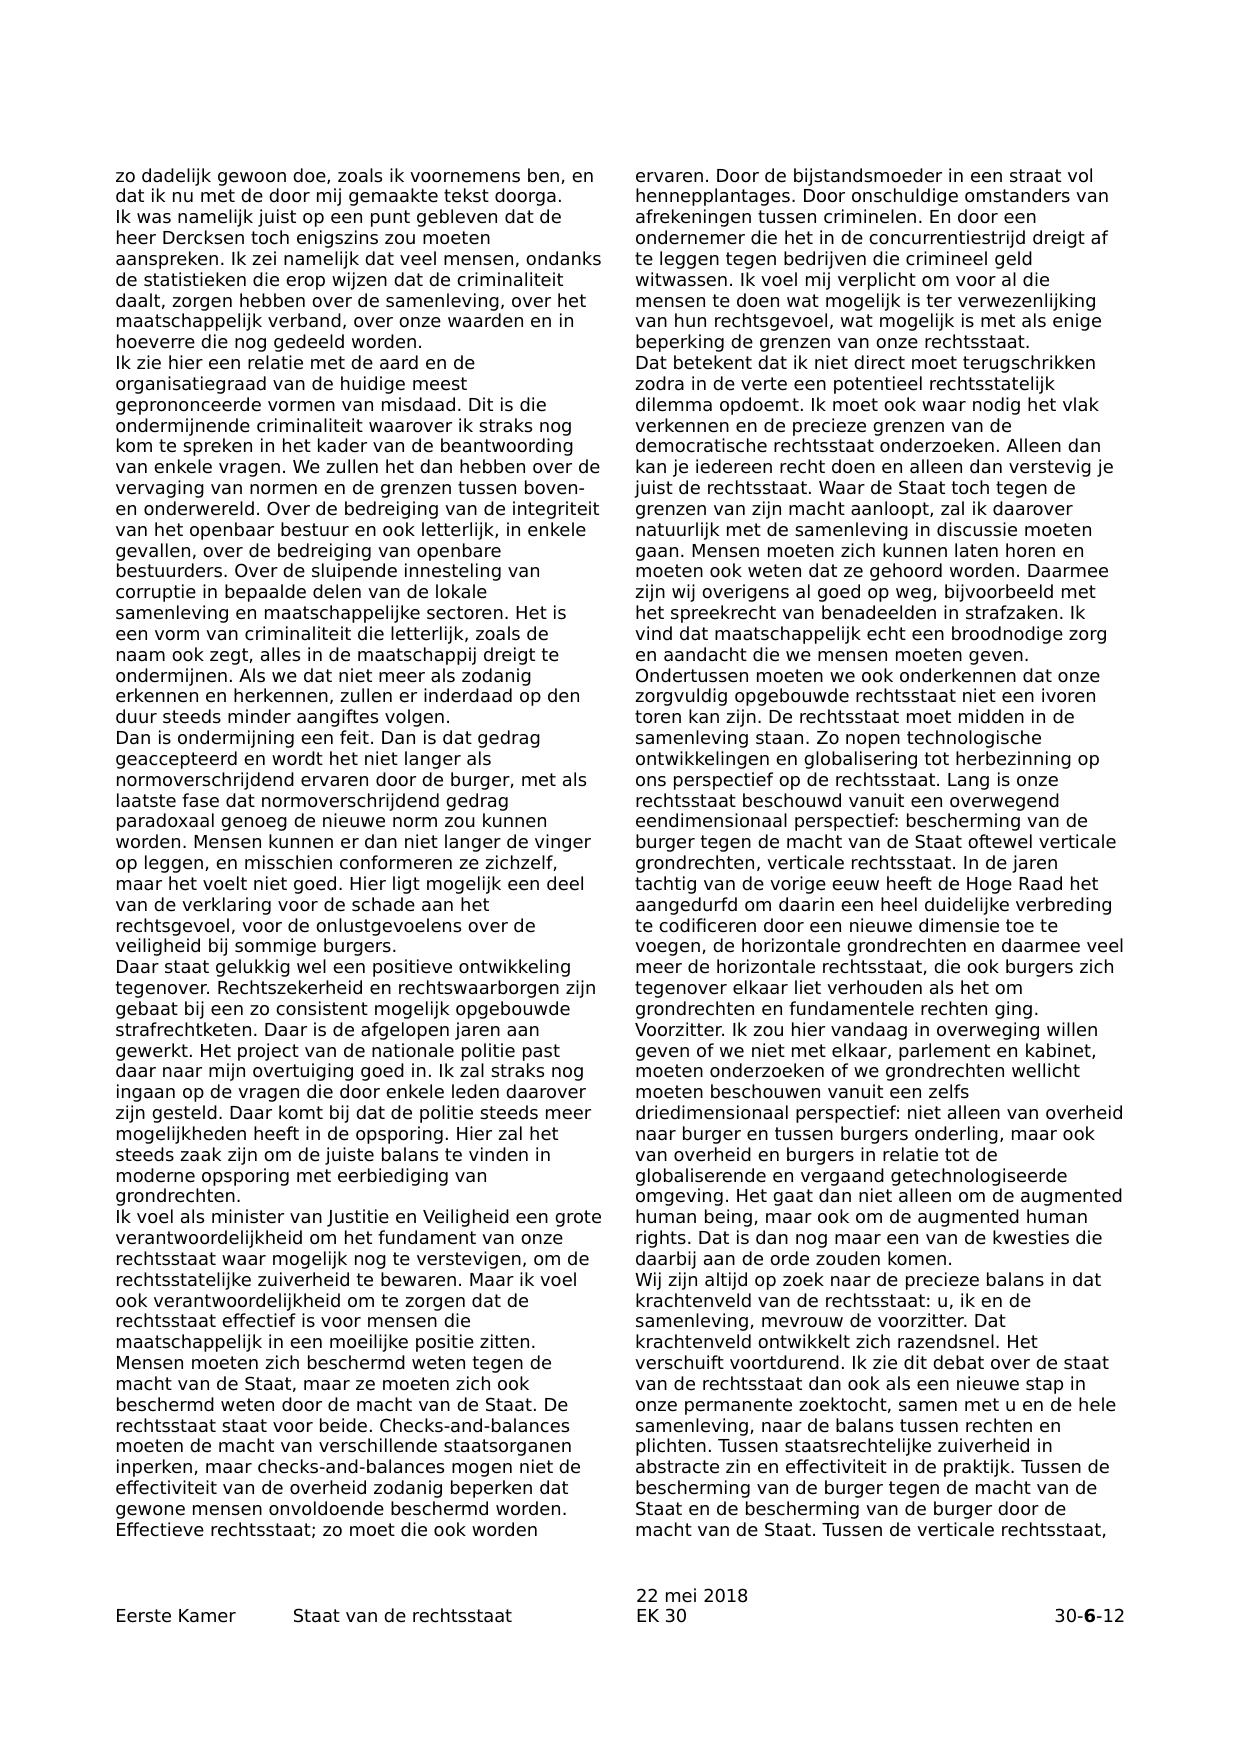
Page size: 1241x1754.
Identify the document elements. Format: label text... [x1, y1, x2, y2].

text Ondertussen moeten we ook onderkennen dat onze zorgvuldig opgebouwde rechtsstaat niet een ivoren toren kan zijn. De rechtsstaat moet midden in de samenleving staan. Zo nopen technologische ontwikkelingen en globalisering tot herbezinning op ons perspectief op de rechtsstaat. Lang is onze rechtsstaat beschouwd vanuit een overwegend eendimensionaal perspectief: bescherming van de burger tegen de macht van de Staat oftewel verticale grondrechten, verticale rechtsstaat. In de jaren tachtig van de vorige eeuw heeft de Hoge Raad het aangedurfd om daarin een heel duidelijke verbreding te codificeren door een nieuwe dimensie toe te voegen, de horizontale grondrechten en daarmee veel meer de horizontale rechtsstaat, die ook burgers zich tegenover elkaar liet verhouden als het om grondrechten en fundamentele rechten ging. [635, 665, 1125, 1019]
text Daar staat gelukkig wel een positieve ontwikkeling tegenover. Rechtszekerheid en rechtswaarborgen zijn gebaat bij een zo consistent mogelijk opgebouwde strafrechtketen. Daar is de afgelopen jaren aan gewerkt. Het project van de nationale politie past daar naar mijn overtuiging goed in. Ik zal straks nog ingaan op de vragen die door enkele leden daarover zijn gesteld. Daar komt bij dat de politie steeds meer mogelijkheden heeft in de opsporing. Hier zal het steeds zaak zijn om de juiste balans te vinden in moderne opsporing met eerbiediging van grondrechten. [115, 957, 605, 1207]
text Ik zie hier een relatie met de aard en de organisatiegraad van de huidige meest geprononceerde vormen van misdaad. Dit is die ondermijnende criminaliteit waarover ik straks nog kom te spreken in het kader van de beantwoording van enkele vragen. We zullen het dan hebben over de vervaging van normen en de grenzen tussen boven- en onderwereld. Over de bedreiging van de integriteit van het openbaar bestuur en ook letterlijk, in enkele gevallen, over de bedreiging van openbare bestuurders. Over de sluipende innesteling van corruptie in bepaalde delen van de lokale samenleving en maatschappelijke sectoren. Het is een vorm van criminaliteit die letterlijk, zoals de naam ook zegt, alles in de maatschappij dreigt te ondermijnen. Als we dat niet meer als zodanig erkennen en herkennen, zullen er inderdaad op den duur steeds minder aangiftes volgen. [115, 353, 605, 728]
text Voorzitter. Ik zou hier vandaag in overweging willen geven of we niet met elkaar, parlement en kabinet, moeten onderzoeken of we grondrechten wellicht moeten beschouwen vanuit een zelfs driedimensionaal perspectief: niet alleen van overheid naar burger en tussen burgers onderling, maar ook van overheid en burgers in relatie tot de globaliserende en vergaand getechnologiseerde omgeving. Het gaat dan niet alleen om de augmented human being, maar ook om de augmented human rights. Dat is dan nog maar een van de kwesties die daarbij aan de orde zouden komen. [635, 1019, 1125, 1269]
text Ik voel als minister van Justitie en Veiligheid een grote verantwoordelijkheid om het fundament van onze rechtsstaat waar mogelijk nog te verstevigen, om de rechtsstatelijke zuiverheid te bewaren. Maar ik voel ook verantwoordelijkheid om te zorgen dat de rechtsstaat effectief is voor mensen die maatschappelijk in een moeilijke positie zitten. Mensen moeten zich beschermd weten tegen de macht van de Staat, maar ze moeten zich ook beschermd weten door de macht van de Staat. De rechtsstaat staat voor beide. Checks-and-balances moeten de macht van verschillende staatsorganen inperken, maar checks-and-balances mogen niet de effectiviteit van de overheid zodanig beperken dat gewone mensen onvoldoende beschermd worden. Effectieve rechtsstaat; zo moet die ook worden [115, 1207, 605, 1540]
text ervaren. Door de bijstandsmoeder in een straat vol hennepplantages. Door onschuldige omstanders van afrekeningen tussen criminelen. En door een ondernemer die het in de concurrentiestrijd dreigt af te leggen tegen bedrijven die crimineel geld witwassen. Ik voel mij verplicht om voor al die mensen te doen wat mogelijk is ter verwezenlijking van hun rechtsgevoel, wat mogelijk is met als enige beperking de grenzen van onze rechtsstaat. [635, 165, 1125, 353]
text zo dadelijk gewoon doe, zoals ik voornemens ben, en dat ik nu met de door mij gemaakte tekst doorga. [115, 165, 605, 207]
text Dat betekent dat ik niet direct moet terugschrikken zodra in de verte een potentieel rechtsstatelijk dilemma opdoemt. Ik moet ook waar nodig het vlak verkennen en de precieze grenzen van de democratische rechtsstaat onderzoeken. Alleen dan kan je iedereen recht doen en alleen dan verstevig je juist de rechtsstaat. Waar de Staat toch tegen de grenzen van zijn macht aanloopt, zal ik daarover natuurlijk met de samenleving in discussie moeten gaan. Mensen moeten zich kunnen laten horen en moeten ook weten dat ze gehoord worden. Daarmee zijn wij overigens al goed op weg, bijvoorbeeld met het spreekrecht van benadeelden in strafzaken. Ik vind dat maatschappelijk echt een broodnodige zorg en aandacht die we mensen moeten geven. [635, 353, 1125, 665]
text Dan is ondermijning een feit. Dan is dat gedrag geaccepteerd en wordt het niet langer als normoverschrijdend ervaren door de burger, met als laatste fase dat normoverschrijdend gedrag paradoxaal genoeg de nieuwe norm zou kunnen worden. Mensen kunnen er dan niet langer de vinger op leggen, en misschien conformeren ze zichzelf, maar het voelt niet goed. Hier ligt mogelijk een deel van de verklaring voor de schade aan het rechtsgevoel, voor de onlustgevoelens over de veiligheid bij sommige burgers. [115, 728, 605, 957]
text Ik was namelijk juist op een punt gebleven dat de heer Dercksen toch enigszins zou moeten aanspreken. Ik zei namelijk dat veel mensen, ondanks de statistieken die erop wijzen dat de criminaliteit daalt, zorgen hebben over de samenleving, over het maatschappelijk verband, over onze waarden en in hoeverre die nog gedeeld worden. [115, 207, 605, 353]
text Wij zijn altijd op zoek naar de precieze balans in dat krachtenveld van de rechtsstaat: u, ik en de samenleving, mevrouw de voorzitter. Dat krachtenveld ontwikkelt zich razendsnel. Het verschuift voortdurend. Ik zie dit debat over de staat van de rechtsstaat dan ook als een nieuwe stap in onze permanente zoektocht, samen met u en de hele samenleving, naar de balans tussen rechten en plichten. Tussen staatsrechtelijke zuiverheid in abstracte zin en effectiviteit in de praktijk. Tussen de bescherming van de burger tegen de macht van de Staat en de bescherming van de burger door de macht van de Staat. Tussen de verticale rechtsstaat, [635, 1269, 1125, 1540]
